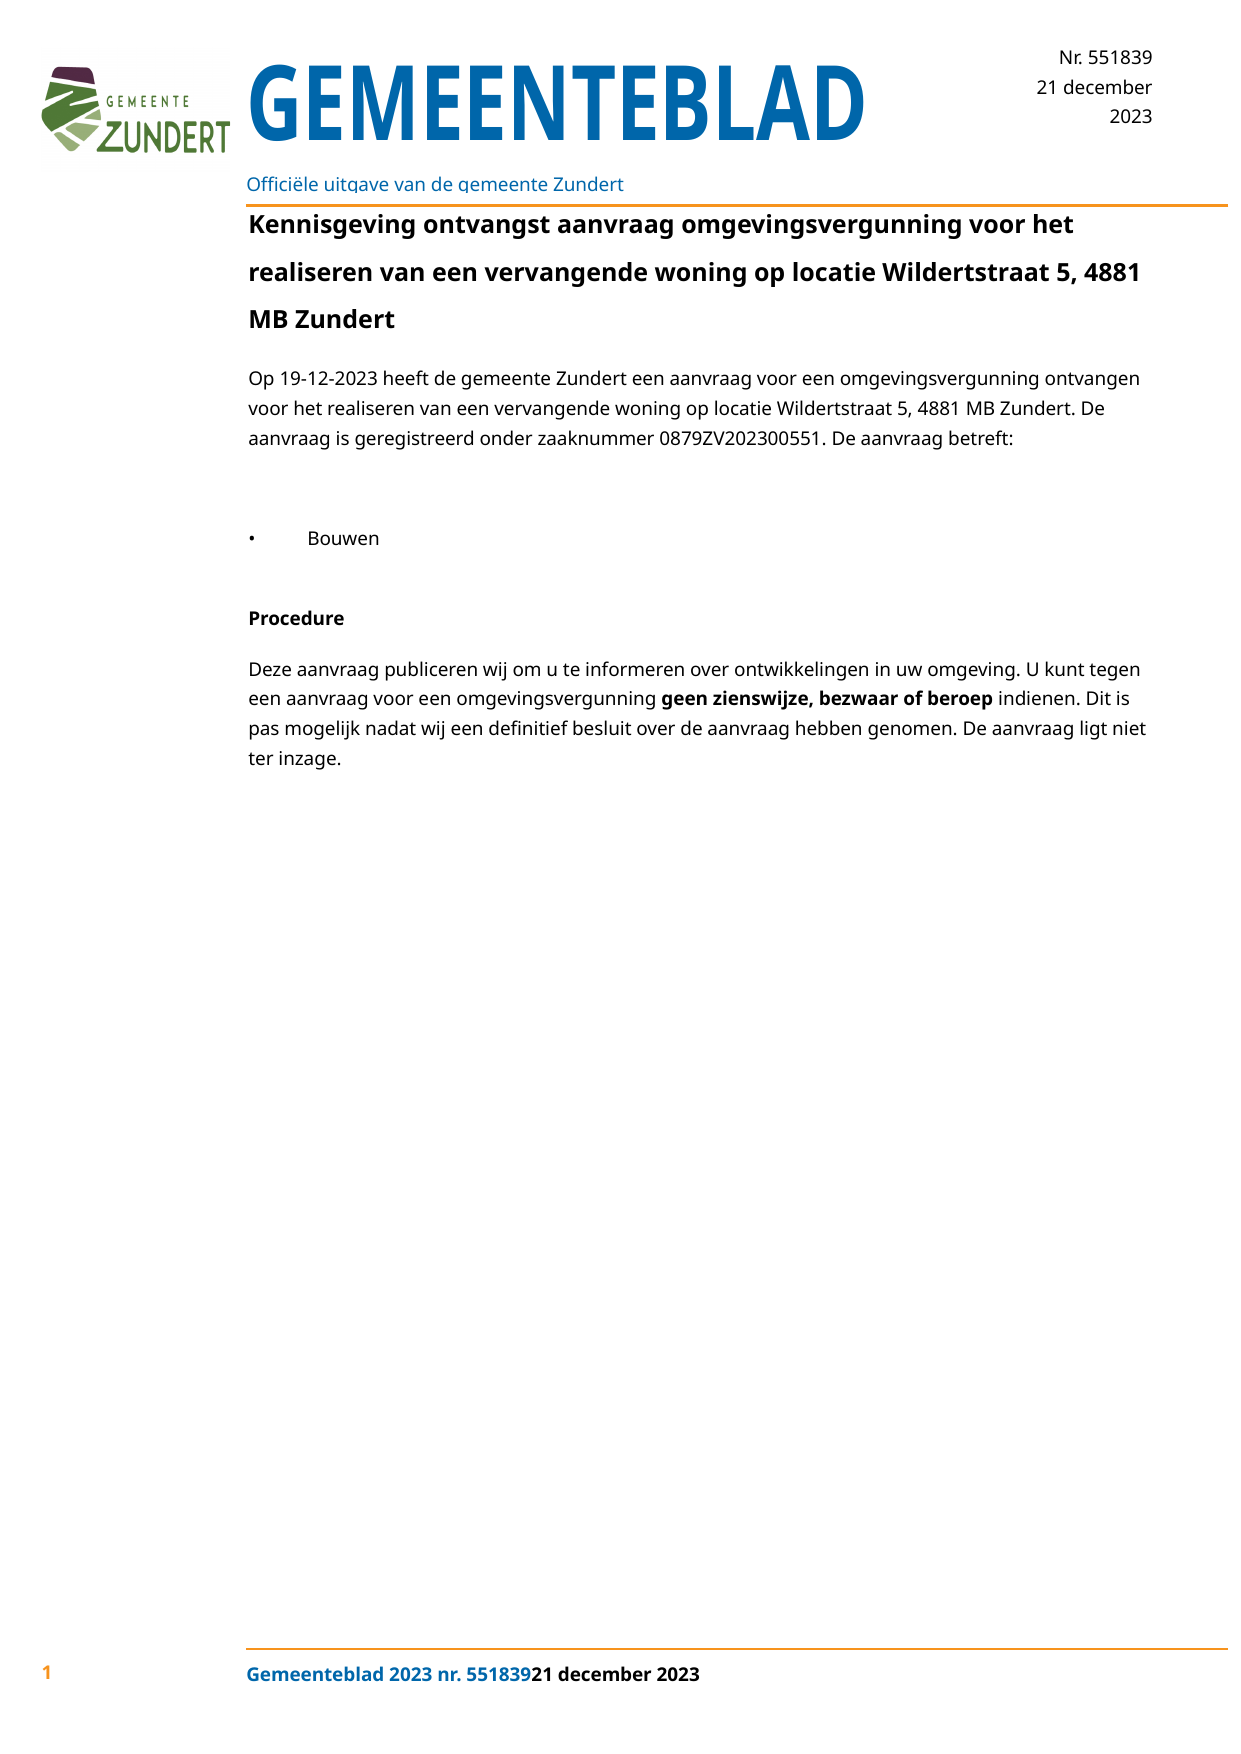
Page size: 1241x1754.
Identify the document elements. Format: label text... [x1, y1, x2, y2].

text Op 19-12-2023 heeft de gemeente Zundert een aanvraag voor een omgevingsvergunning ontvangen voor het realiseren van een vervangende woning op locatie Wildertstraat 5, 4881 MB Zundert. De aanvraag is geregistreerd onder zaaknummer 0879ZV202300551. De aanvraag betreft: [248, 366, 1152, 450]
text Kennisgeving ontvangst aanvraag omgevingsvergunning voor het realiseren van een vervangende woning op locatie Wildertstraat 5, 4881 MB Zundert [248, 207, 1152, 336]
text Deze aanvraag publiceren wij om u te informeren over ontwikkelingen in uw omgeving. U kunt tegen een aanvraag voor een omgevingsvergunning geen zienswijze, bezwaar of beroep indienen. Dit is pas mogelijk nadat wij een definitief besluit over de aanvraag hebben genomen. De aanvraag ligt niet ter inzage. [248, 656, 1152, 770]
picture [41, 47, 231, 172]
text Procedure [248, 606, 1152, 631]
list Bouwen [248, 526, 1152, 551]
